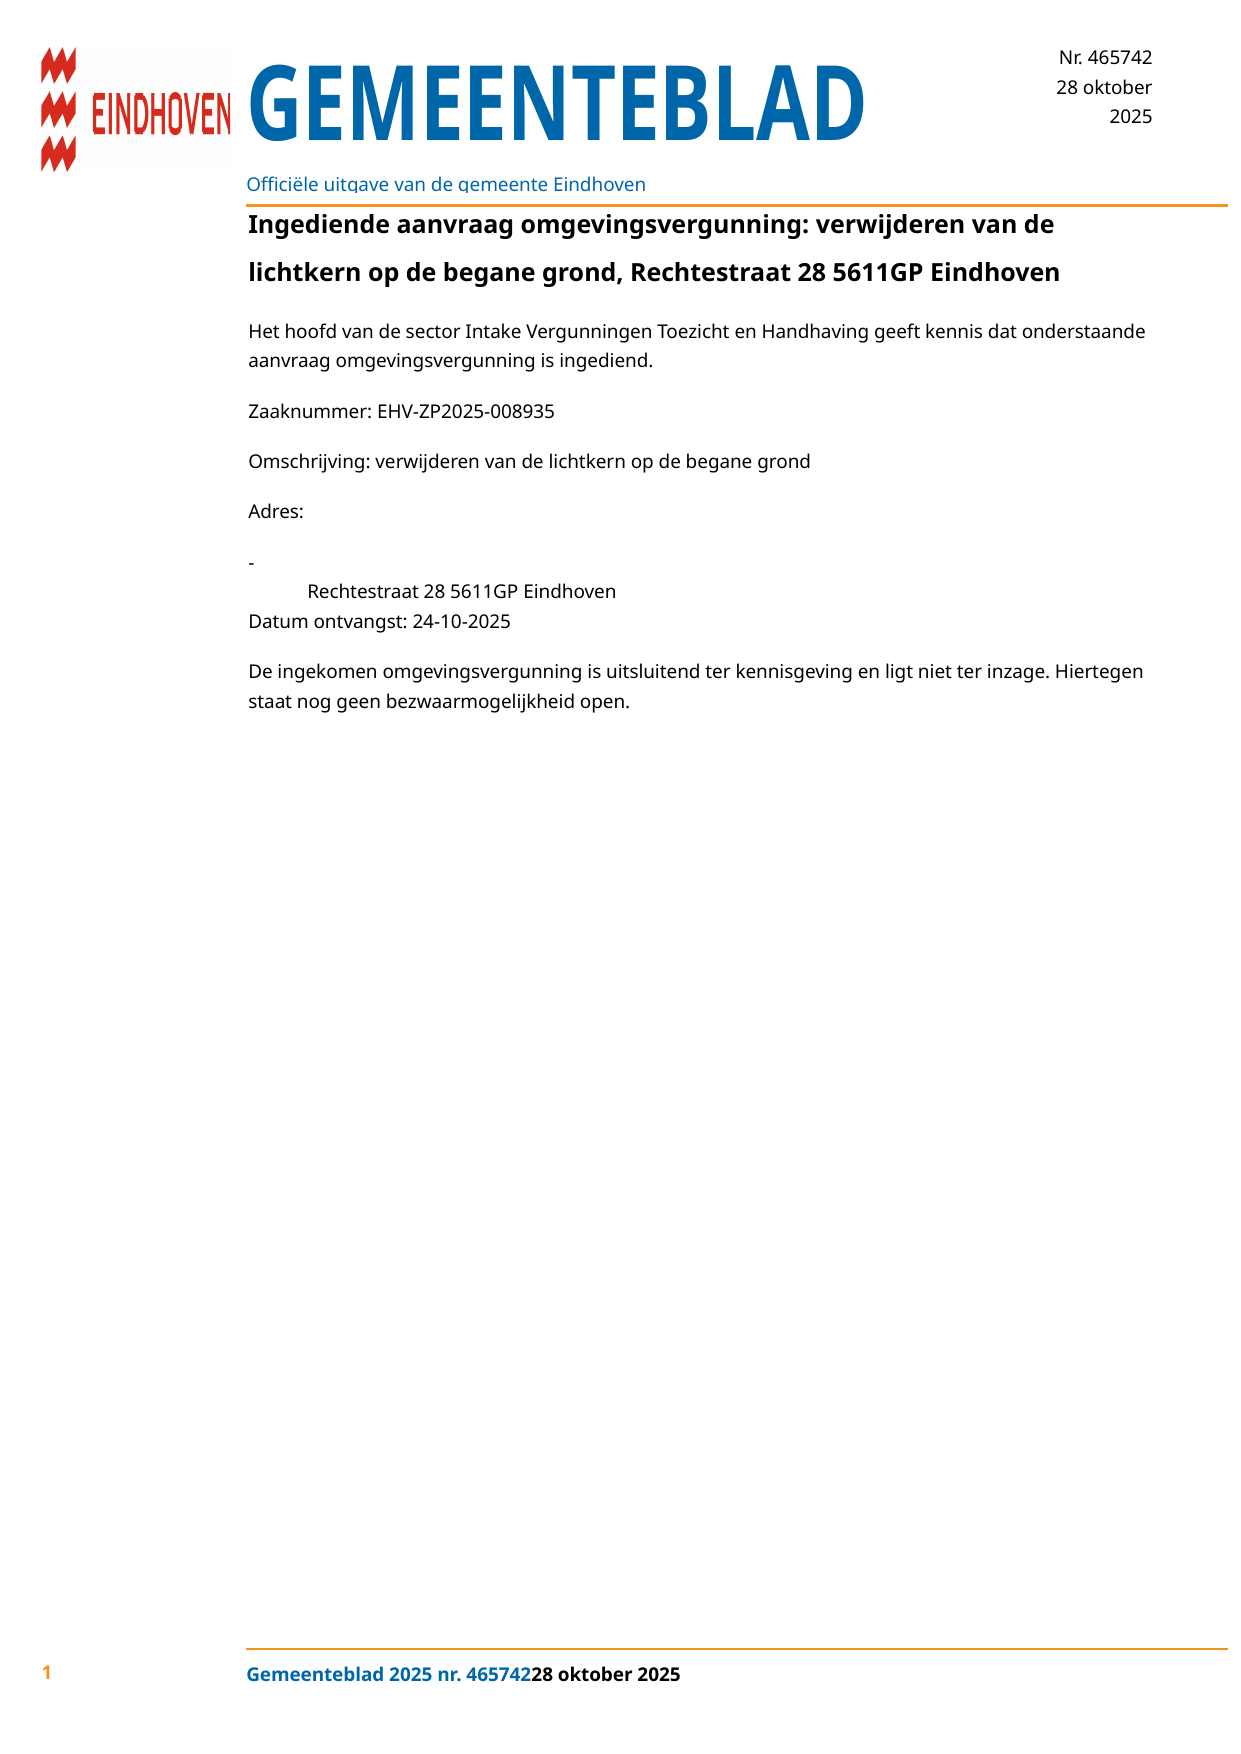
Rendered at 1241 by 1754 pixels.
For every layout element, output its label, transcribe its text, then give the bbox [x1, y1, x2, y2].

text Omschrijving: verwijderen van de lichtkern op de begane grond [248, 448, 1152, 474]
text Het hoofd van de sector Intake Vergunningen Toezicht en Handhaving geeft kennis dat onderstaande aanvraag omgevingsvergunning is ingediend. [248, 318, 1152, 373]
picture [41, 47, 231, 172]
text De ingekomen omgevingsvergunning is uitsluitend ter kennisgeving en ligt niet ter inzage. Hiertegen staat nog geen bezwaarmogelijkheid open. [248, 659, 1152, 714]
text Datum ontvangst: 24-10-2025 [248, 608, 1152, 634]
text Zaaknummer: EHV-ZP2025-008935 [248, 398, 1152, 424]
text Adres: [248, 499, 1152, 524]
list Rechtestraat 28 5611GP Eindhoven [248, 579, 1152, 604]
text Ingediende aanvraag omgevingsvergunning: verwijderen van de lichtkern op de begane grond, Rechtestraat 28 5611GP Eindhoven [248, 207, 1152, 288]
